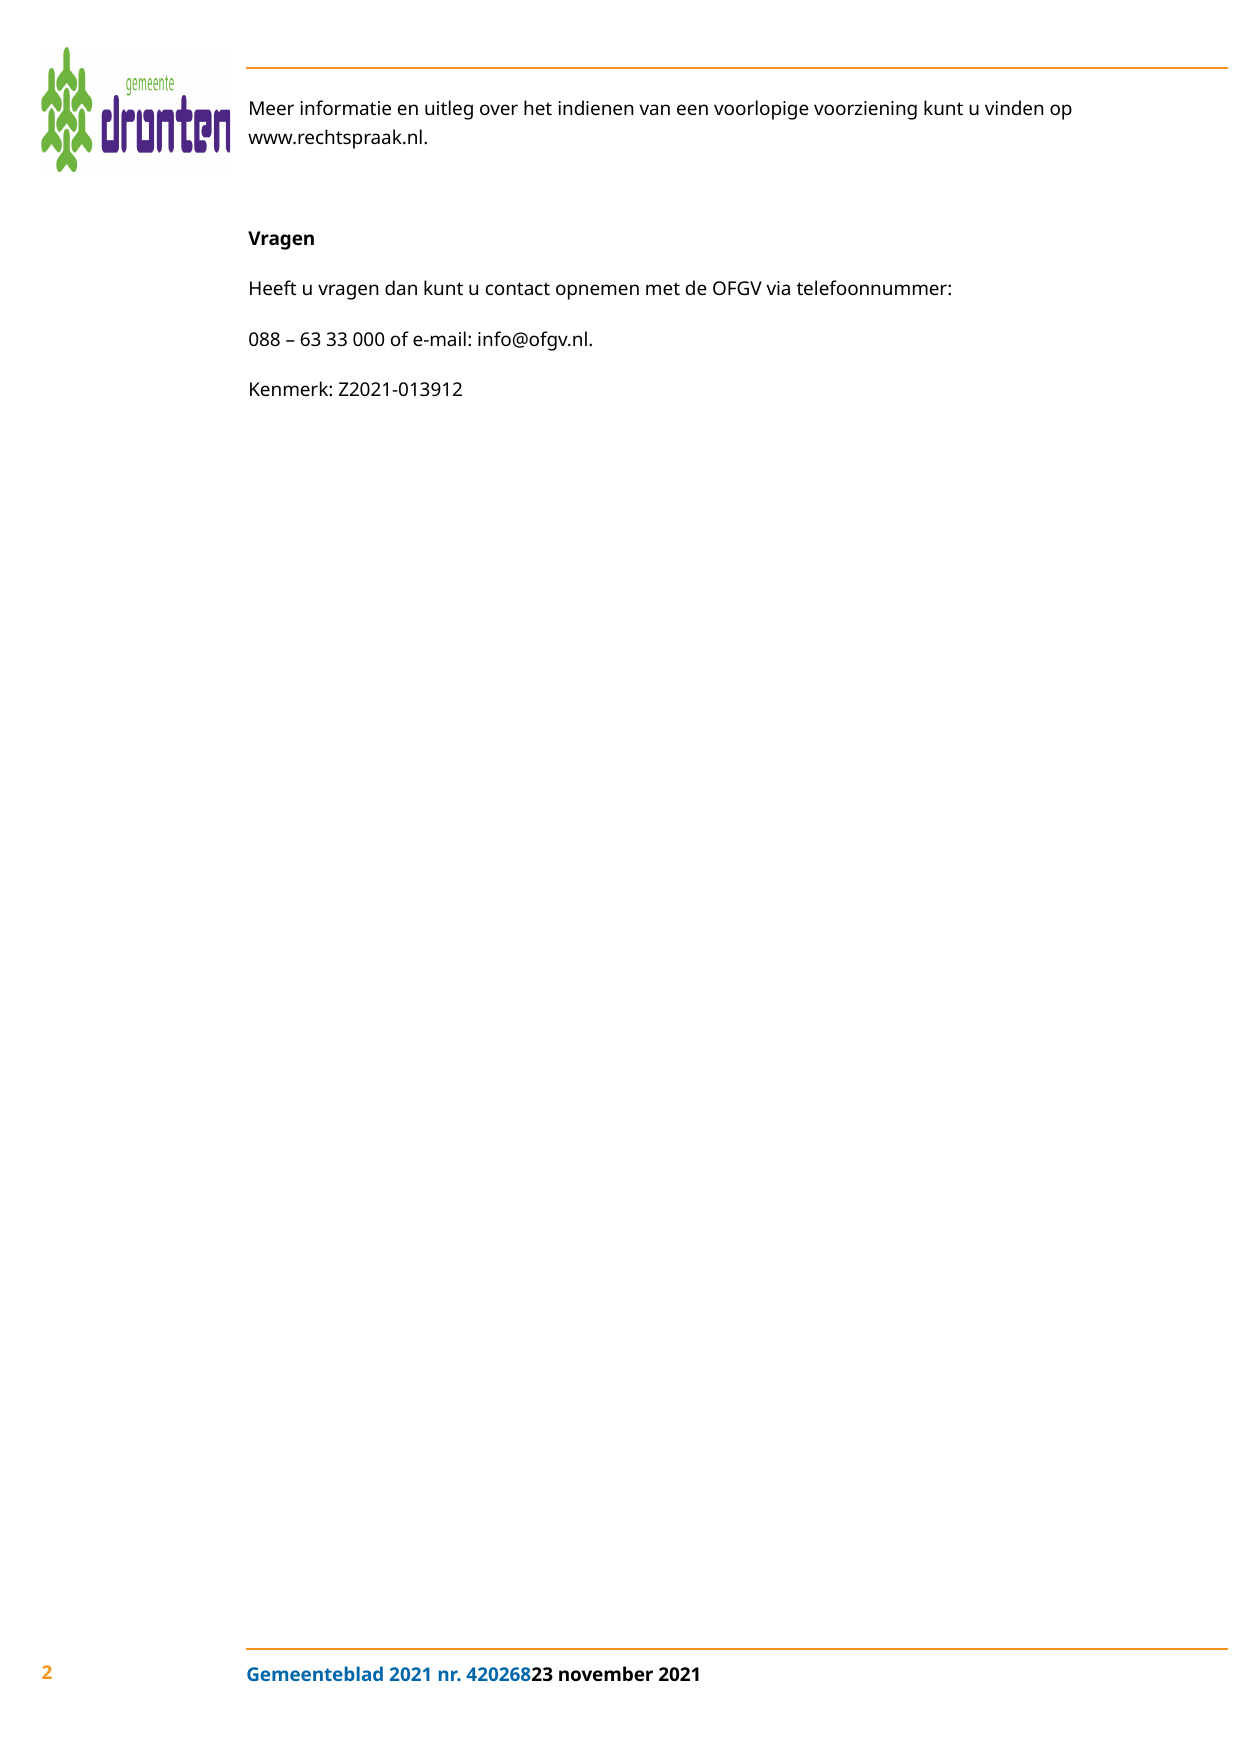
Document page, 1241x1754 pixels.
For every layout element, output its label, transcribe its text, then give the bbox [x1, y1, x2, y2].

text 088 – 63 33 000 of e-mail: info@ofgv.nl. [248, 326, 1152, 352]
text Kenmerk: Z2021-013912 [248, 376, 1152, 402]
text Vragen [248, 225, 1152, 251]
text Meer informatie en uitleg over het indienen van een voorlopige voorziening kunt u vinden op www.rechtspraak.nl. [248, 95, 1152, 150]
text Heeft u vragen dan kunt u contact opnemen met de OFGV via telefoonnummer: [248, 276, 1152, 301]
picture [41, 47, 231, 172]
